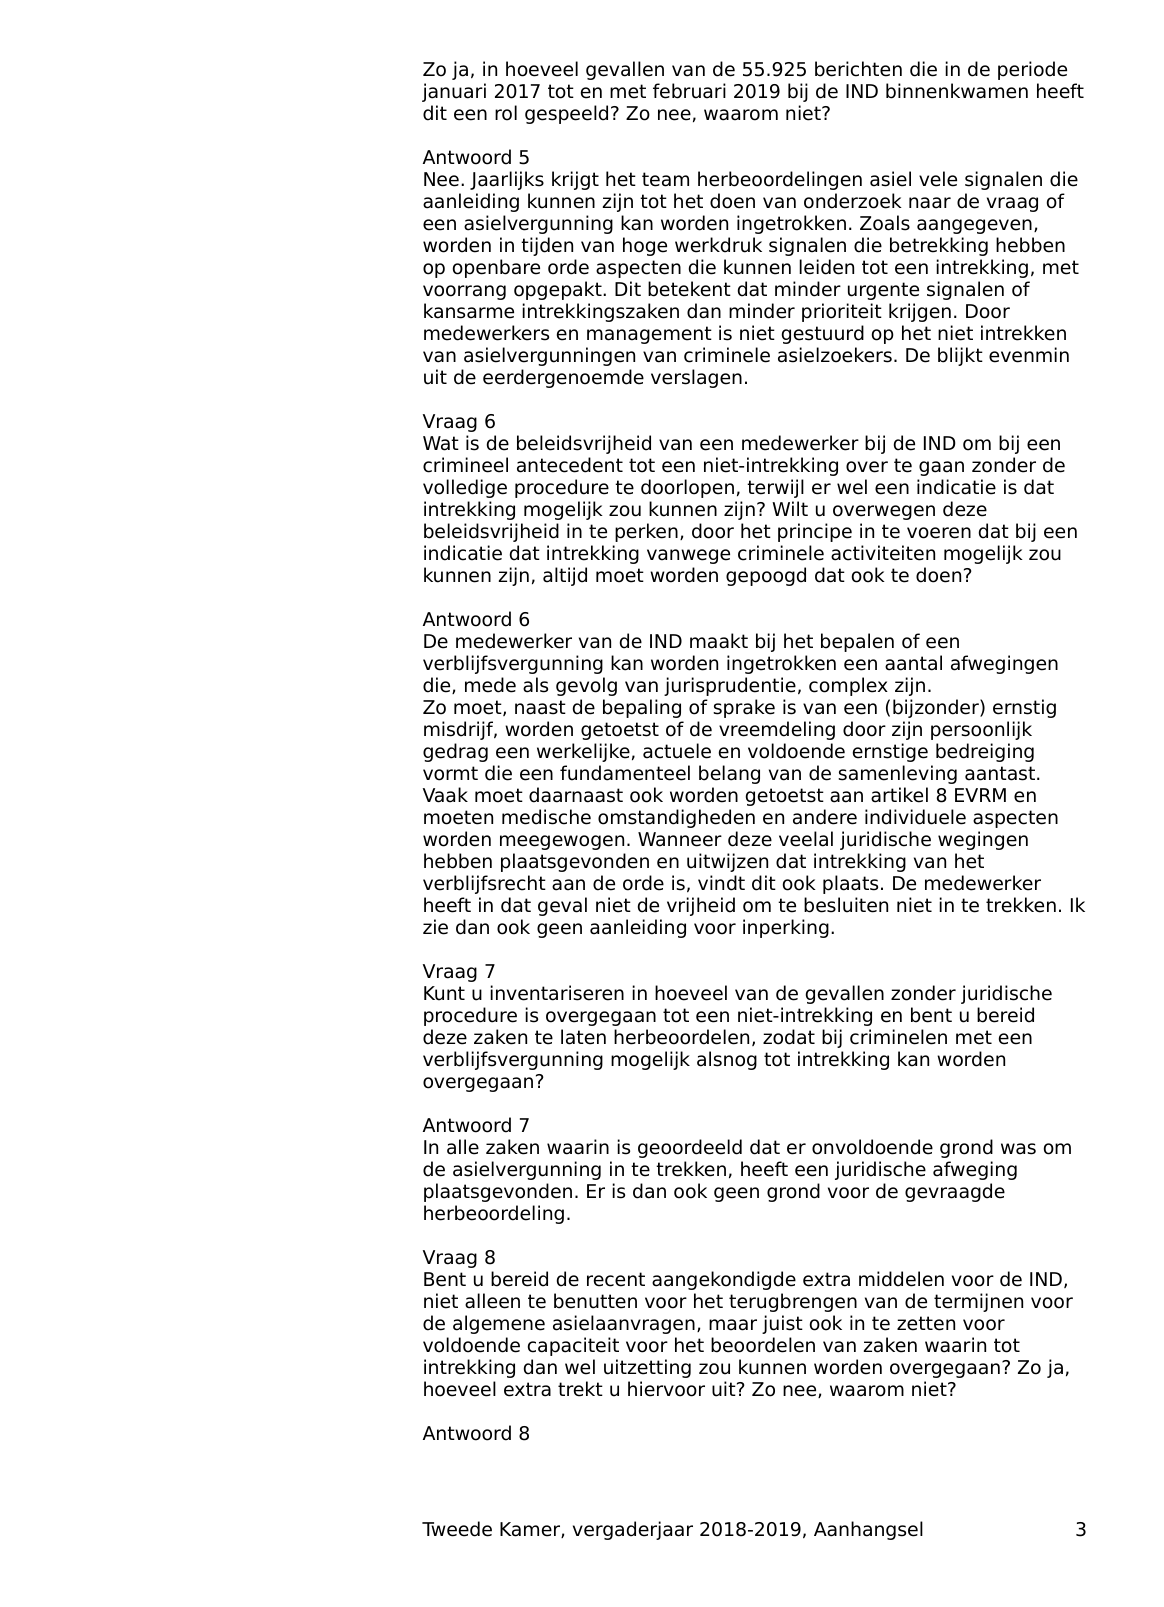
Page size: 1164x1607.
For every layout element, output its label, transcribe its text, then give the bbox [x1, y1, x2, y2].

text Vraag 6 [422, 411, 1087, 433]
text Bent u bereid de recent aangekondigde extra middelen voor de IND, niet alleen te benutten voor het terugbrengen van de termijnen voor de algemene asielaanvragen, maar juist ook in te zetten voor voldoende capaciteit voor het beoordelen van zaken waarin tot intrekking dan wel uitzetting zou kunnen worden overgegaan? Zo ja, hoeveel extra trekt u hiervoor uit? Zo nee, waarom niet? [422, 1269, 1087, 1401]
text Antwoord 5 [422, 147, 1087, 169]
text Vraag 7 [422, 961, 1087, 983]
text Zo moet, naast de bepaling of sprake is van een (bijzonder) ernstig misdrijf, worden getoetst of de vreemdeling door zijn persoonlijk gedrag een werkelijke, actuele en voldoende ernstige bedreiging vormt die een fundamenteel belang van de samenleving aantast. Vaak moet daarnaast ook worden getoetst aan artikel 8 EVRM en moeten medische omstandigheden en andere individuele aspecten worden meegewogen. Wanneer deze veelal juridische wegingen hebben plaatsgevonden en uitwijzen dat intrekking van het verblijfsrecht aan de orde is, vindt dit ook plaats. De medewerker heeft in dat geval niet de vrijheid om te besluiten niet in te trekken. Ik zie dan ook geen aanleiding voor inperking. [422, 697, 1087, 939]
text Zo ja, in hoeveel gevallen van de 55.925 berichten die in de periode januari 2017 tot en met februari 2019 bij de IND binnenkwamen heeft dit een rol gespeeld? Zo nee, waarom niet? [422, 59, 1087, 125]
text Nee. Jaarlijks krijgt het team herbeoordelingen asiel vele signalen die aanleiding kunnen zijn tot het doen van onderzoek naar de vraag of een asielvergunning kan worden ingetrokken. Zoals aangegeven, worden in tijden van hoge werkdruk signalen die betrekking hebben op openbare orde aspecten die kunnen leiden tot een intrekking, met voorrang opgepakt. Dit betekent dat minder urgente signalen of kansarme intrekkingszaken dan minder prioriteit krijgen. Door medewerkers en management is niet gestuurd op het niet intrekken van asielvergunningen van criminele asielzoekers. De blijkt evenmin uit de eerdergenoemde verslagen. [422, 169, 1087, 389]
text Vraag 8 [422, 1247, 1087, 1269]
text Wat is de beleidsvrijheid van een medewerker bij de IND om bij een crimineel antecedent tot een niet-intrekking over te gaan zonder de volledige procedure te doorlopen, terwijl er wel een indicatie is dat intrekking mogelijk zou kunnen zijn? Wilt u overwegen deze beleidsvrijheid in te perken, door het principe in te voeren dat bij een indicatie dat intrekking vanwege criminele activiteiten mogelijk zou kunnen zijn, altijd moet worden gepoogd dat ook te doen? [422, 433, 1087, 587]
text Antwoord 8 [422, 1423, 1087, 1445]
text In alle zaken waarin is geoordeeld dat er onvoldoende grond was om de asielvergunning in te trekken, heeft een juridische afweging plaatsgevonden. Er is dan ook geen grond voor de gevraagde herbeoordeling. [422, 1137, 1087, 1225]
text Kunt u inventariseren in hoeveel van de gevallen zonder juridische procedure is overgegaan tot een niet-intrekking en bent u bereid deze zaken te laten herbeoordelen, zodat bij criminelen met een verblijfsvergunning mogelijk alsnog tot intrekking kan worden overgegaan? [422, 983, 1087, 1093]
text Antwoord 7 [422, 1115, 1087, 1137]
text De medewerker van de IND maakt bij het bepalen of een verblijfsvergunning kan worden ingetrokken een aantal afwegingen die, mede als gevolg van jurisprudentie, complex zijn. [422, 631, 1087, 697]
text Antwoord 6 [422, 609, 1087, 631]
